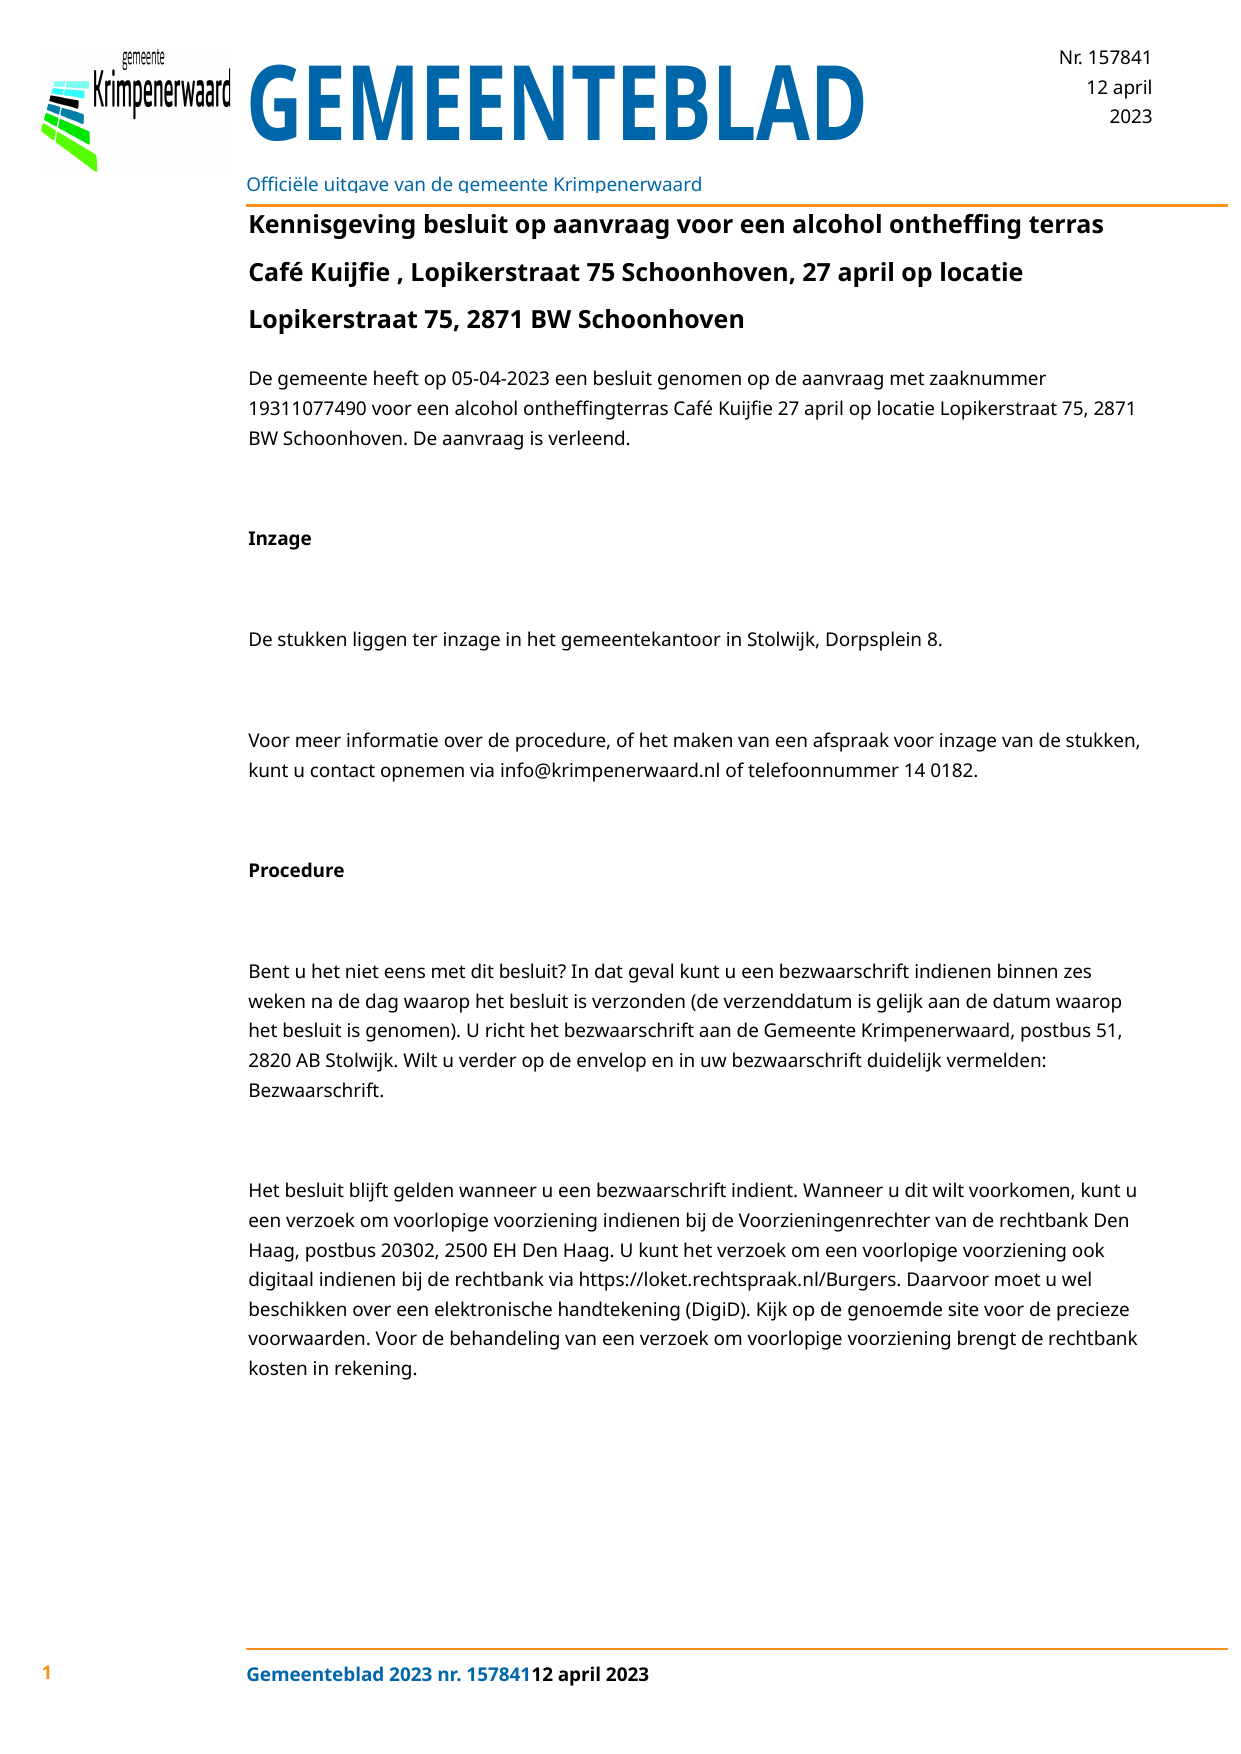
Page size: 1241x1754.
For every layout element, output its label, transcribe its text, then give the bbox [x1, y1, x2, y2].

text Kennisgeving besluit op aanvraag voor een alcohol ontheffing terras Café Kuijfie , Lopikerstraat 75 Schoonhoven, 27 april op locatie Lopikerstraat 75, 2871 BW Schoonhoven [248, 207, 1152, 336]
text Bent u het niet eens met dit besluit? In dat geval kunt u een bezwaarschrift indienen binnen zes weken na de dag waarop het besluit is verzonden (de verzenddatum is gelijk aan de datum waarop het besluit is genomen). U richt het bezwaarschrift aan de Gemeente Krimpenerwaard, postbus 51, 2820 AB Stolwijk. Wilt u verder op de envelop en in uw bezwaarschrift duidelijk vermelden: Bezwaarschrift. [248, 958, 1152, 1102]
text Inzage [248, 526, 1152, 551]
text Het besluit blijft gelden wanneer u een bezwaarschrift indient. Wanneer u dit wilt voorkomen, kunt u een verzoek om voorlopige voorziening indienen bij de Voorzieningenrechter van de rechtbank Den Haag, postbus 20302, 2500 EH Den Haag. U kunt het verzoek om een voorlopige voorziening ook digitaal indienen bij de rechtbank via https://loket.rechtspraak.nl/Burgers. Daarvoor moet u wel beschikken over een elektronische handtekening (DigiD). Kijk op de genoemde site voor de precieze voorwaarden. Voor de behandeling van een verzoek om voorlopige voorziening brengt de rechtbank kosten in rekening. [248, 1178, 1152, 1381]
picture [41, 47, 231, 172]
text De gemeente heeft op 05-04-2023 een besluit genomen op de aanvraag met zaaknummer 19311077490 voor een alcohol ontheffingterras Café Kuijfie 27 april op locatie Lopikerstraat 75, 2871 BW Schoonhoven. De aanvraag is verleend. [248, 366, 1152, 450]
text Voor meer informatie over de procedure, of het maken van een afspraak voor inzage van de stukken, kunt u contact opnemen via info@krimpenerwaard.nl of telefoonnummer 14 0182. [248, 727, 1152, 782]
text De stukken liggen ter inzage in het gemeentekantoor in Stolwijk, Dorpsplein 8. [248, 626, 1152, 652]
text Procedure [248, 858, 1152, 883]
